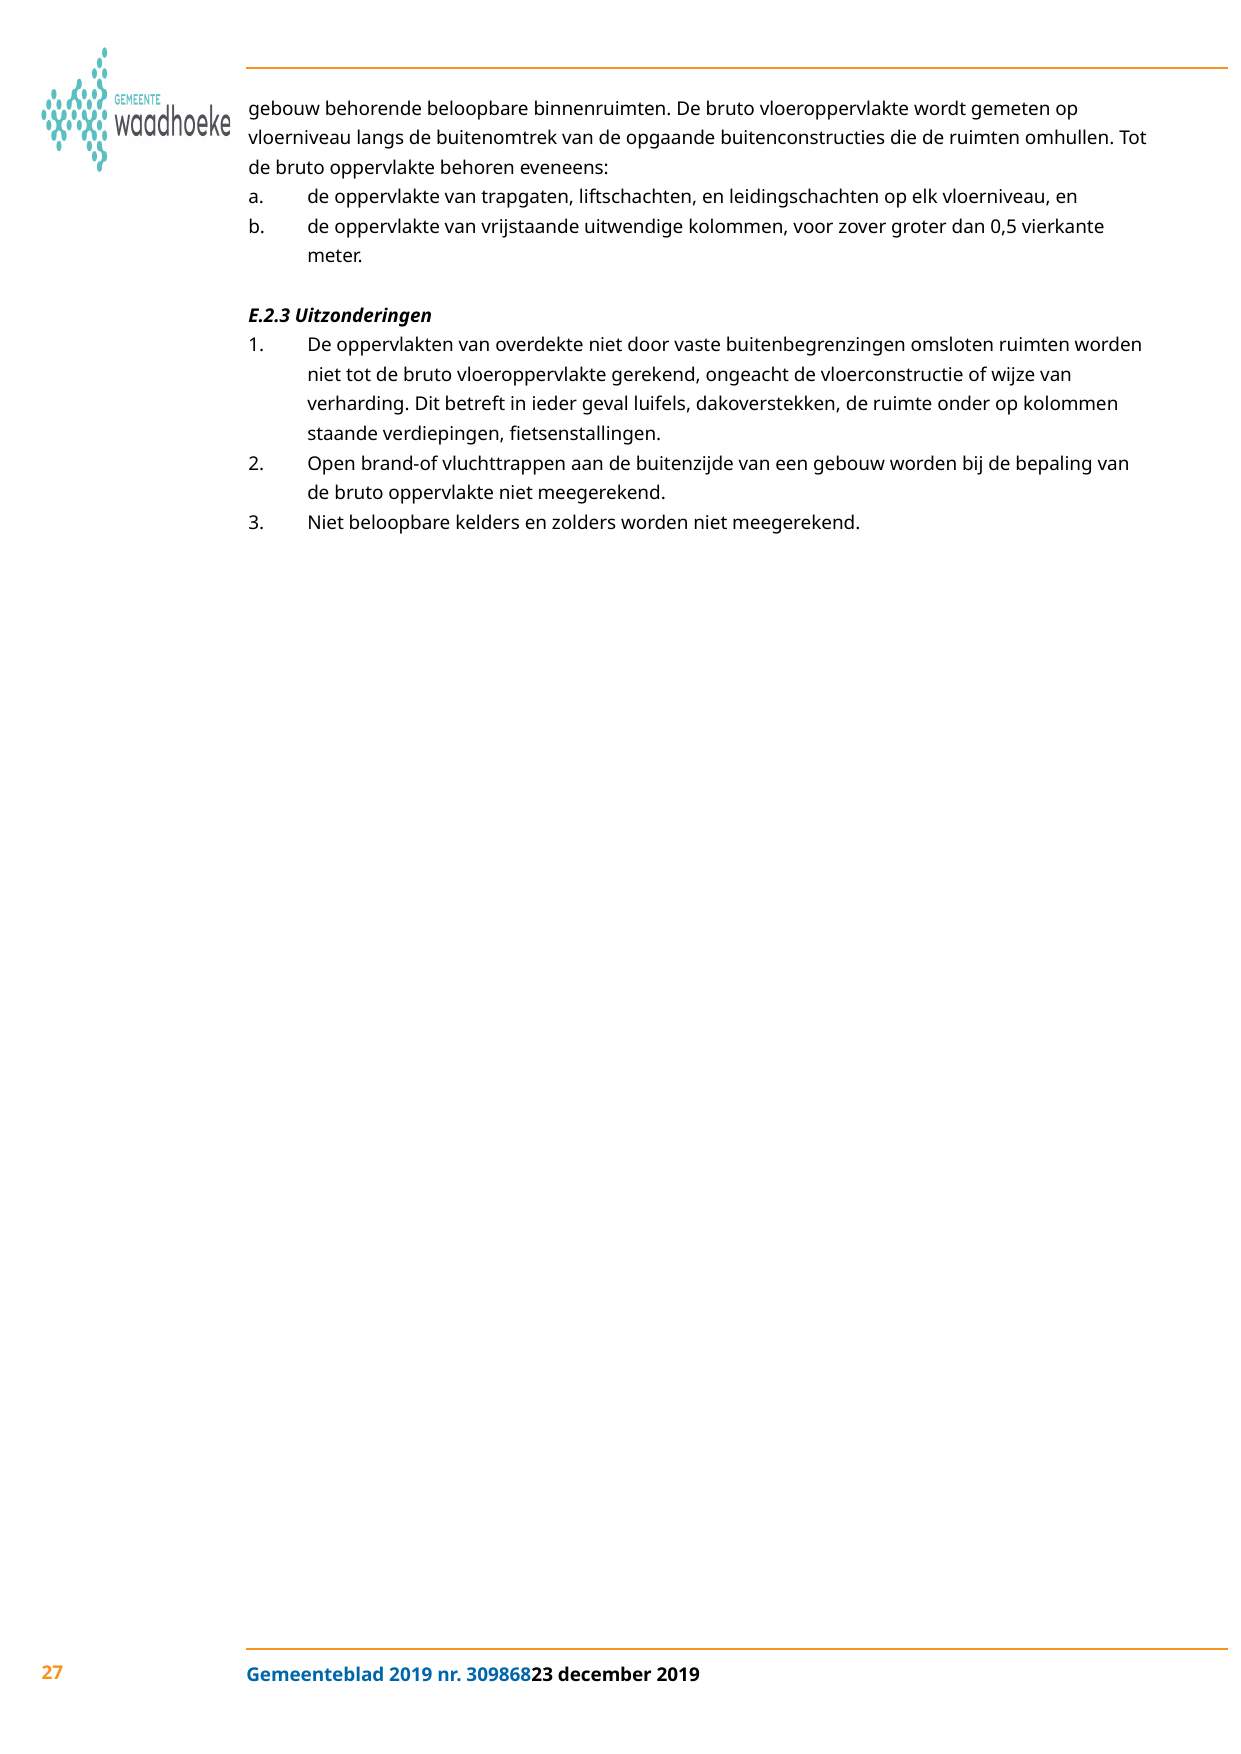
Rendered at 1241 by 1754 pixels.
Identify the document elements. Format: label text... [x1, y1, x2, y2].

list Open brand-of vluchttrappen aan de buitenzijde van een gebouw worden bij de bepaling van de bruto oppervlakte niet meegerekend. [248, 450, 1152, 505]
list De oppervlakten van overdekte niet door vaste buitenbegrenzingen omsloten ruimten worden niet tot de bruto vloeroppervlakte gerekend, ongeacht de vloerconstructie of wijze van verharding. Dit betreft in ieder geval luifels, dakoverstekken, de ruimte onder op kolommen staande verdiepingen, fietsenstallingen. [248, 331, 1152, 446]
list de oppervlakte van trapgaten, liftschachten, en leidingschachten op elk vloerniveau, en [248, 183, 1152, 209]
list de oppervlakte van vrijstaande uitwendige kolommen, voor zover groter dan 0,5 vierkante meter. [248, 213, 1152, 268]
picture [41, 47, 231, 172]
text E.2.3 Uitzonderingen [248, 302, 1152, 328]
text gebouw behorende beloopbare binnenruimten. De bruto vloeroppervlakte wordt gemeten op vloerniveau langs de buitenomtrek van de opgaande buitenconstructies die de ruimten omhullen. Tot de bruto oppervlakte behoren eveneens: [248, 95, 1152, 180]
list Niet beloopbare kelders en zolders worden niet meegerekend. [248, 509, 1152, 535]
